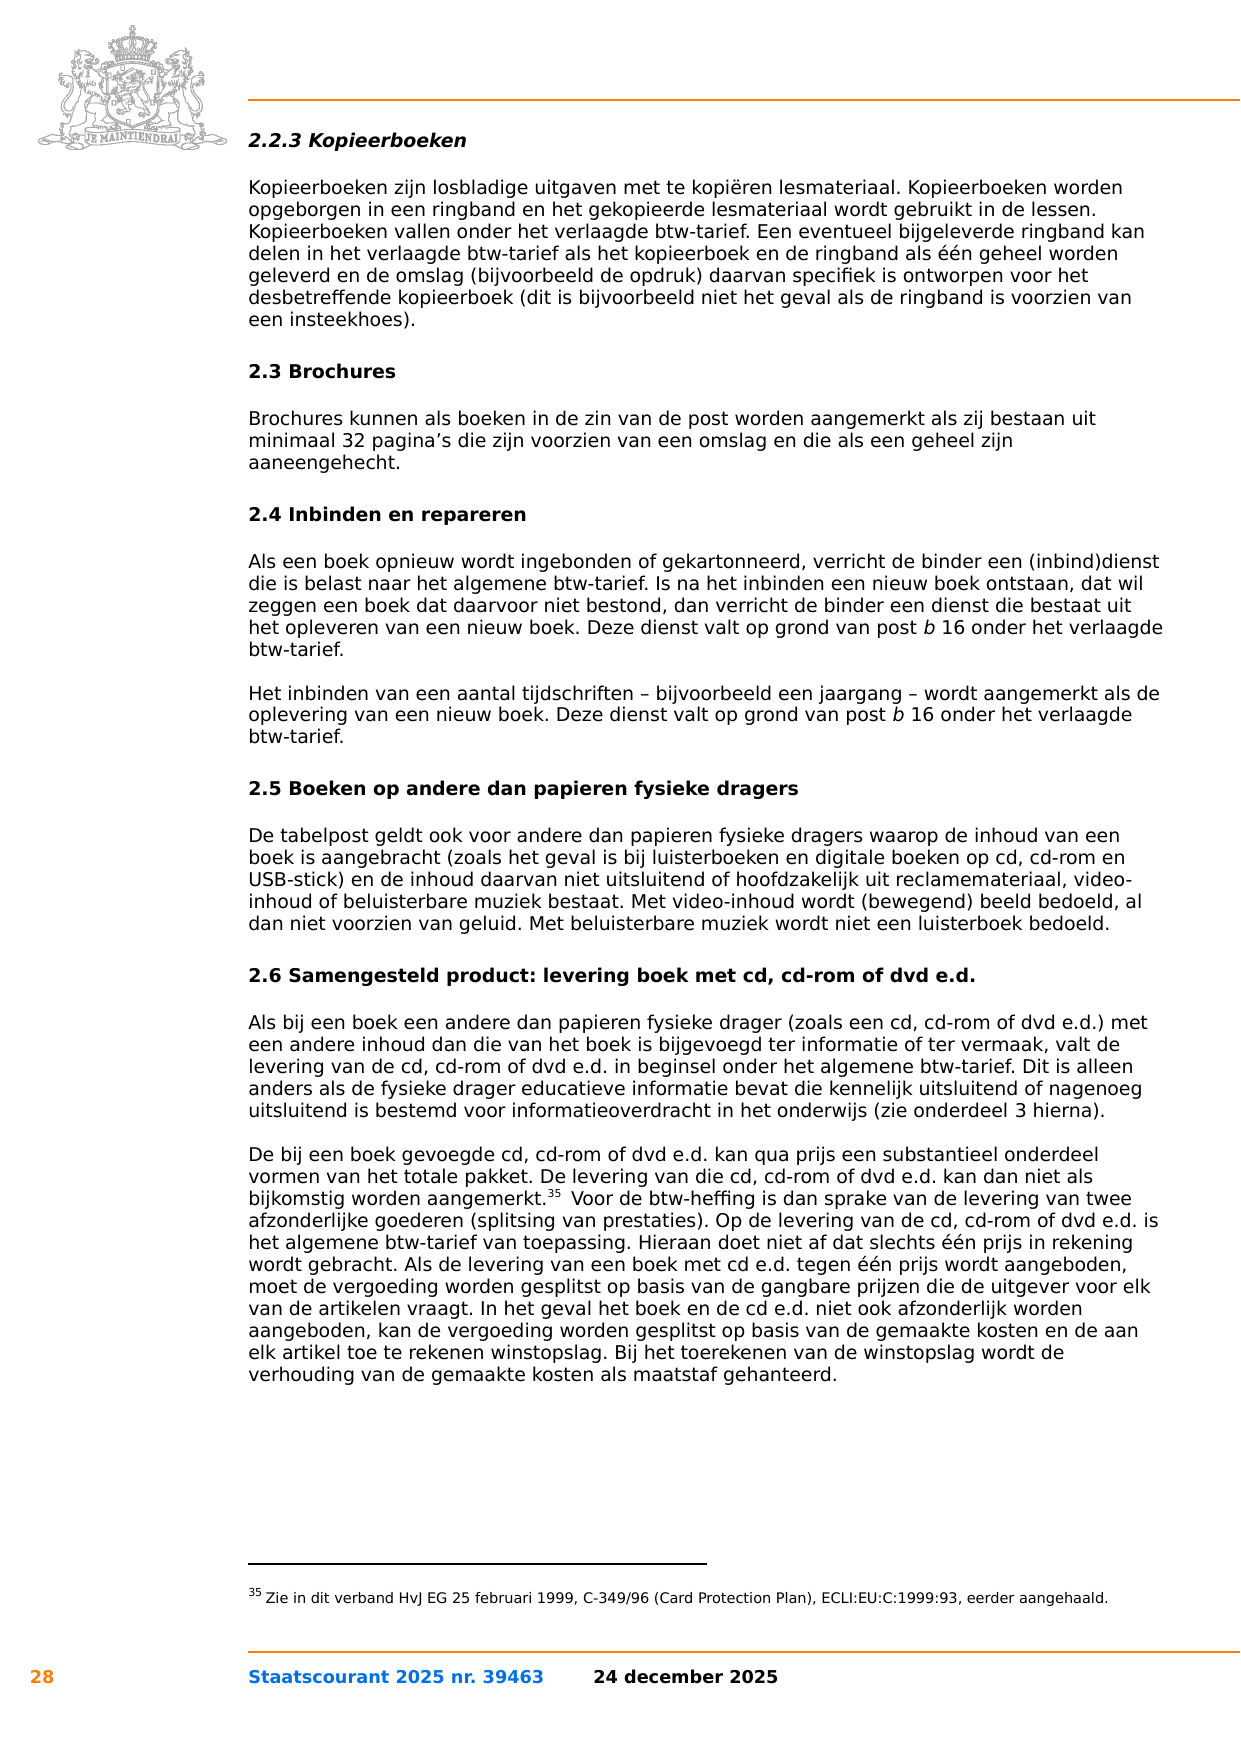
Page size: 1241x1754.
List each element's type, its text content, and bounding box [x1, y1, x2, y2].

text Het inbinden van een aantal tijdschriften – bijvoorbeeld een jaargang – wordt aangemerkt als de oplevering van een nieuw boek. Deze dienst valt op grond van post b 16 onder het verlaagde btw-tarief. [248, 682, 1163, 748]
text Kopieerboeken zijn losbladige uitgaven met te kopiëren lesmateriaal. Kopieerboeken worden opgeborgen in een ringband en het gekopieerde lesmateriaal wordt gebruikt in de lessen. Kopieerboeken vallen onder het verlaagde btw-tarief. Een eventueel bijgeleverde ringband kan delen in het verlaagde btw-tarief als het kopieerboek en de ringband als één geheel worden geleverd en de omslag (bijvoorbeeld de opdruk) daarvan specifiek is ontworpen voor het desbetreffende kopieerboek (dit is bijvoorbeeld niet het geval als de ringband is voorzien van een insteekhoes). [248, 177, 1163, 331]
text Als bij een boek een andere dan papieren fysieke drager (zoals een cd, cd-rom of dvd e.d.) met een andere inhoud dan die van het boek is bijgevoegd ter informatie of ter vermaak, valt de levering van de cd, cd-rom of dvd e.d. in beginsel onder het algemene btw-tarief. Dit is alleen anders als de fysieke drager educatieve informatie bevat die kennelijk uitsluitend of nagenoeg uitsluitend is bestemd voor informatieoverdracht in het onderwijs (zie onderdeel 3 hierna). [248, 1012, 1163, 1122]
picture [38, 25, 227, 150]
text Als een boek opnieuw wordt ingebonden of gekartonneerd, verricht de binder een (inbind)dienst die is belast naar het algemene btw-tarief. Is na het inbinden een nieuw boek ontstaan, dat wil zeggen een boek dat daarvoor niet bestond, dan verricht de binder een dienst die bestaat uit het opleveren van een nieuw boek. Deze dienst valt op grond van post b 16 onder het verlaagde btw-tarief. [248, 551, 1163, 661]
subtitle 2.5 Boeken op andere dan papieren fysieke dragers [248, 778, 1163, 800]
text Brochures kunnen als boeken in de zin van de post worden aangemerkt als zij bestaan uit minimaal 32 pagina’s die zijn voorzien van een omslag en die als een geheel zijn aaneengehecht. [248, 408, 1163, 474]
subtitle 2.3 Brochures [248, 361, 1163, 383]
subtitle 2.4 Inbinden en repareren [248, 504, 1163, 526]
subtitle 2.6 Samengesteld product: levering boek met cd, cd-rom of dvd e.d. [248, 965, 1163, 987]
subtitle 2.2.3 Kopieerboeken [248, 130, 1163, 152]
text De bij een boek gevoegde cd, cd-rom of dvd e.d. kan qua prijs een substantieel onderdeel vormen van het totale pakket. De levering van die cd, cd-rom of dvd e.d. kan dan niet als bijkomstig worden aangemerkt. Voor de btw-heffing is dan sprake van de levering van twee afzonderlijke goederen (splitsing van prestaties). Op de levering van de cd, cd-rom of dvd e.d. is het algemene btw-tarief van toepassing. Hieraan doet niet af dat slechts één prijs in rekening wordt gebracht. Als de levering van een boek met cd e.d. tegen één prijs wordt aangeboden, moet de vergoeding worden gesplitst op basis van de gangbare prijzen die de uitgever voor elk van de artikelen vraagt. In het geval het boek en de cd e.d. niet ook afzonderlijk worden aangeboden, kan de vergoeding worden gesplitst op basis van de gemaakte kosten en de aan elk artikel toe te rekenen winstopslag. Bij het toerekenen van de winstopslag wordt de verhouding van de gemaakte kosten als maatstaf gehanteerd. [248, 1144, 1163, 1386]
text De tabelpost geldt ook voor andere dan papieren fysieke dragers waarop de inhoud van een boek is aangebracht (zoals het geval is bij luisterboeken en digitale boeken op cd, cd-rom en USB-stick) en de inhoud daarvan niet uitsluitend of hoofdzakelijk uit reclamemateriaal, video-inhoud of beluisterbare muziek bestaat. Met video-inhoud wordt (bewegend) beeld bedoeld, al dan niet voorzien van geluid. Met beluisterbare muziek wordt niet een luisterboek bedoeld. [248, 825, 1163, 935]
text Zie in dit verband HvJ EG 25 februari 1999, C-349/96 (Card Protection Plan), ECLI:EU:C:1999:93, eerder aangehaald. [248, 1586, 1163, 1608]
